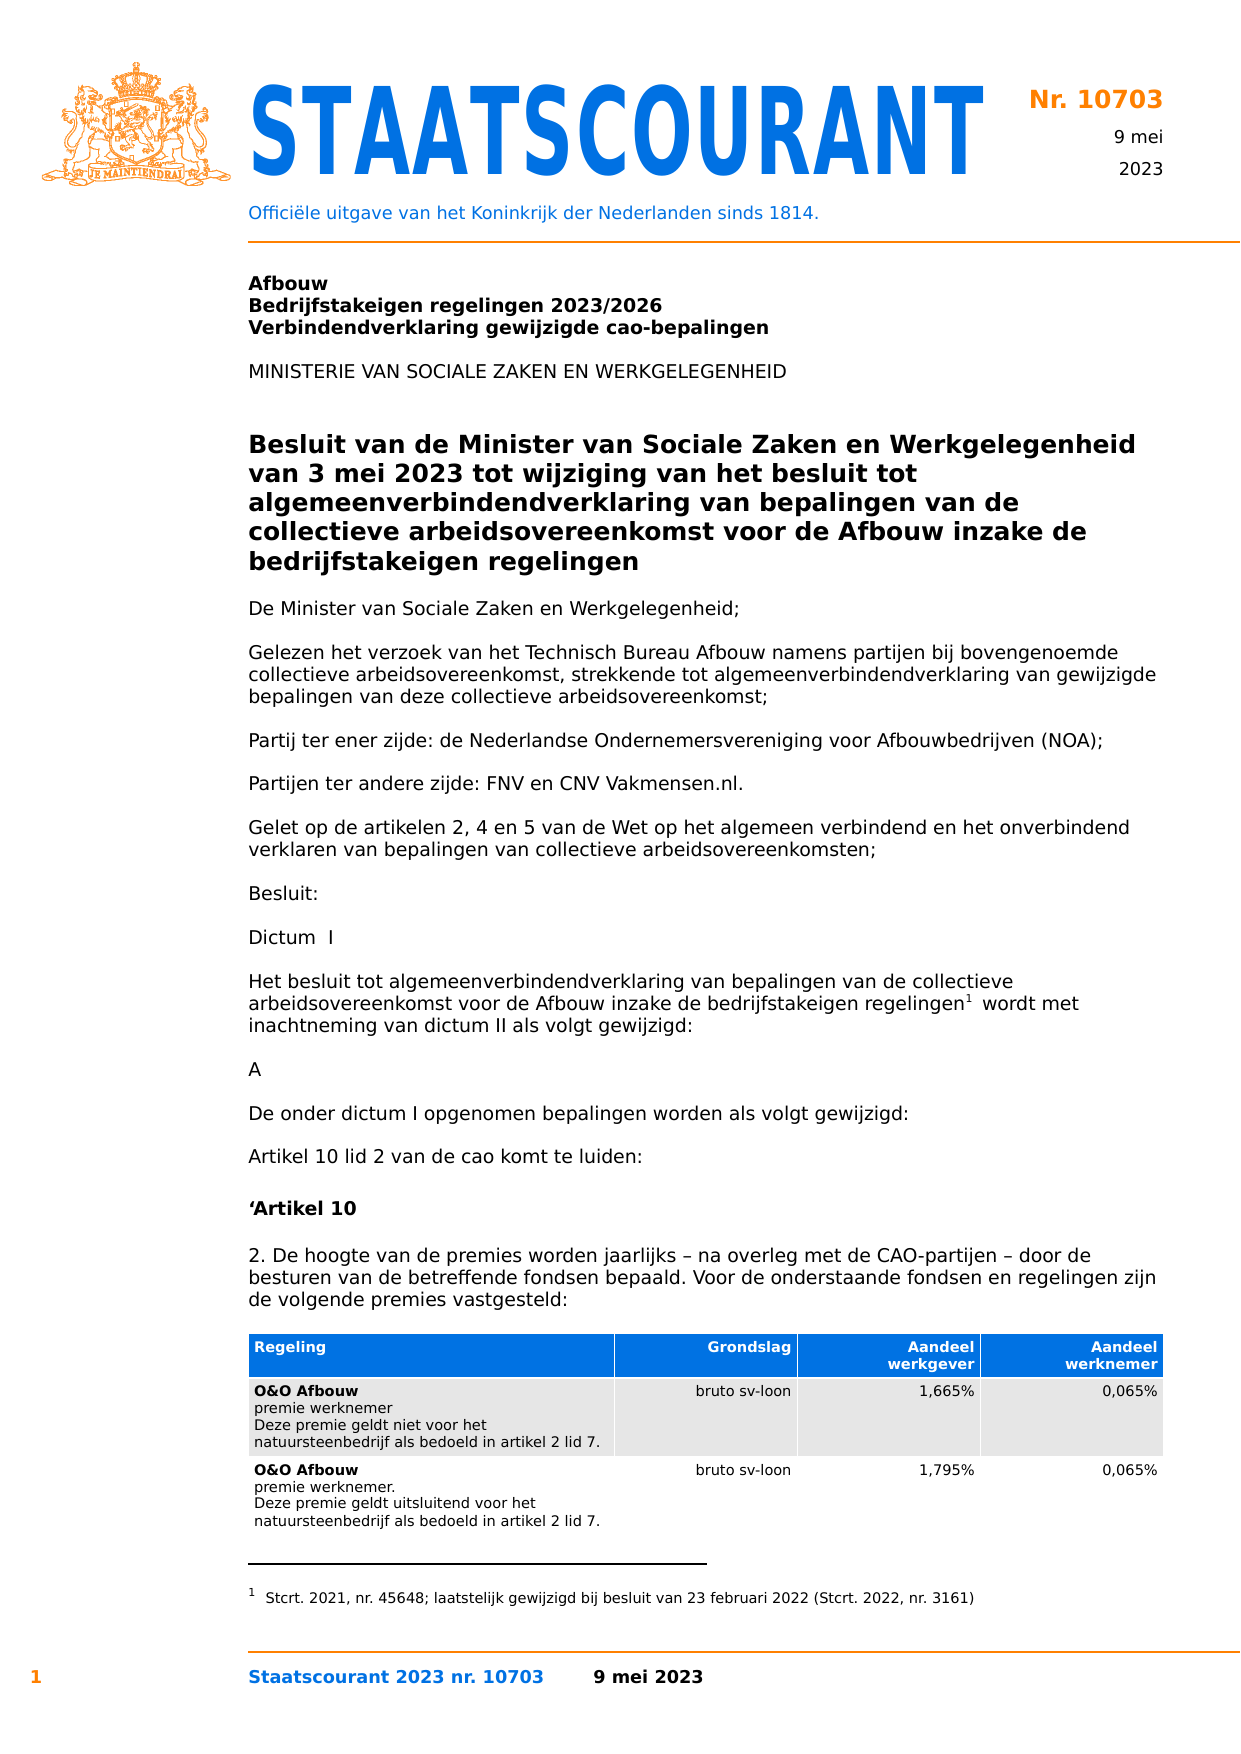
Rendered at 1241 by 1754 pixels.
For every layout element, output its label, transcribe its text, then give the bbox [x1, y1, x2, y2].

table_cell bruto sv-loon [615, 1379, 797, 1456]
text Partijen ter andere zijde: FNV en CNV Vakmensen.nl. [248, 773, 1163, 795]
text Bedrijfstakeigen regelingen 2023/2026 [248, 295, 1163, 317]
text Artikel 10 lid 2 van de cao komt te luiden: [248, 1146, 1163, 1168]
text Afbouw [248, 273, 1163, 295]
text Het besluit tot algemeenverbindendverklaring van bepalingen van de collectieve arbeidsovereenkomst voor de Afbouw inzake de bedrijfstakeigen regelingen wordt met inachtneming van dictum II als volgt gewijzigd: [248, 971, 1163, 1037]
text De onder dictum I opgenomen bepalingen worden als volgt gewijzigd: [248, 1102, 1163, 1124]
text De Minister van Sociale Zaken en Werkgelegenheid; [248, 598, 1163, 620]
table_cell 0,065% [981, 1457, 1163, 1534]
subtitle Besluit van de Minister van Sociale Zaken en Werkgelegenheid van 3 mei 2023 tot wijziging van het besluit tot algemeenverbindendverklaring van bepalingen van de collectieve arbeidsovereenkomst voor de Afbouw inzake de bedrijfstakeigen regelingen [248, 430, 1163, 576]
text Gelezen het verzoek van het Technisch Bureau Afbouw namens partijen bij bovengenoemde collectieve arbeidsovereenkomst, strekkende tot algemeenverbindendverklaring van gewijzigde bepalingen van deze collectieve arbeidsovereenkomst; [248, 642, 1163, 708]
table_cell bruto sv-loon [615, 1457, 797, 1534]
text Gelet op de artikelen 2, 4 en 5 van de Wet op het algemeen verbindend en het onverbindend verklaren van bepalingen van collectieve arbeidsovereenkomsten; [248, 817, 1163, 861]
table_cell 9 mei [998, 121, 1240, 153]
text 2. De hoogte van de premies worden jaarlijks – na overleg met de CAO-partijen – door de besturen van de betreffende fondsen bepaald. Voor de onderstaande fondsen en regelingen zijn de volgende premies vastgesteld: [248, 1245, 1163, 1311]
table_cell Officiële uitgave van het Koninkrijk der Nederlanden sinds 1814. [248, 203, 1240, 241]
table_cell 0,065% [981, 1379, 1163, 1456]
text A [248, 1058, 1163, 1081]
table_header STAATSCOURANT [248, 62, 998, 203]
table_cell 1,665% [798, 1379, 980, 1456]
table_header Grondslag [615, 1334, 797, 1377]
table_cell O&O Afbouw premie werknemer Deze premie geldt niet voor het natuursteenbedrijf als bedoeld in artikel 2 lid 7. [249, 1379, 614, 1456]
text MINISTERIE VAN SOCIALE ZAKEN EN WERKGELEGENHEID [248, 361, 1163, 383]
text Stcrt. 2021, nr. 45648; laatstelijk gewijzigd bij besluit van 23 februari 2022 (Stcrt. 2022, nr. 3161) [248, 1586, 1163, 1608]
table_header Aandeel werknemer [981, 1334, 1163, 1377]
table_cell O&O Afbouw premie werknemer. Deze premie geldt uitsluitend voor het natuursteenbedrijf als bedoeld in artikel 2 lid 7. [249, 1457, 614, 1534]
text Besluit: [248, 883, 1163, 905]
picture [41, 62, 231, 186]
text Partij ter ener zijde: de Nederlandse Ondernemersvereniging voor Afbouwbedrijven (NOA); [248, 729, 1163, 751]
text Dictum I [248, 927, 1163, 949]
text Verbindendverklaring gewijzigde cao-bepalingen [248, 317, 1163, 339]
table_header Nr. 10703 [998, 62, 1240, 121]
table_header Regeling [249, 1334, 614, 1377]
subtitle ‘Artikel 10 [248, 1198, 1163, 1220]
table_header Aandeel werkgever [798, 1334, 980, 1377]
table_cell 1,795% [798, 1457, 980, 1534]
table_header [25, 62, 248, 241]
table_cell 2023 [998, 153, 1240, 203]
